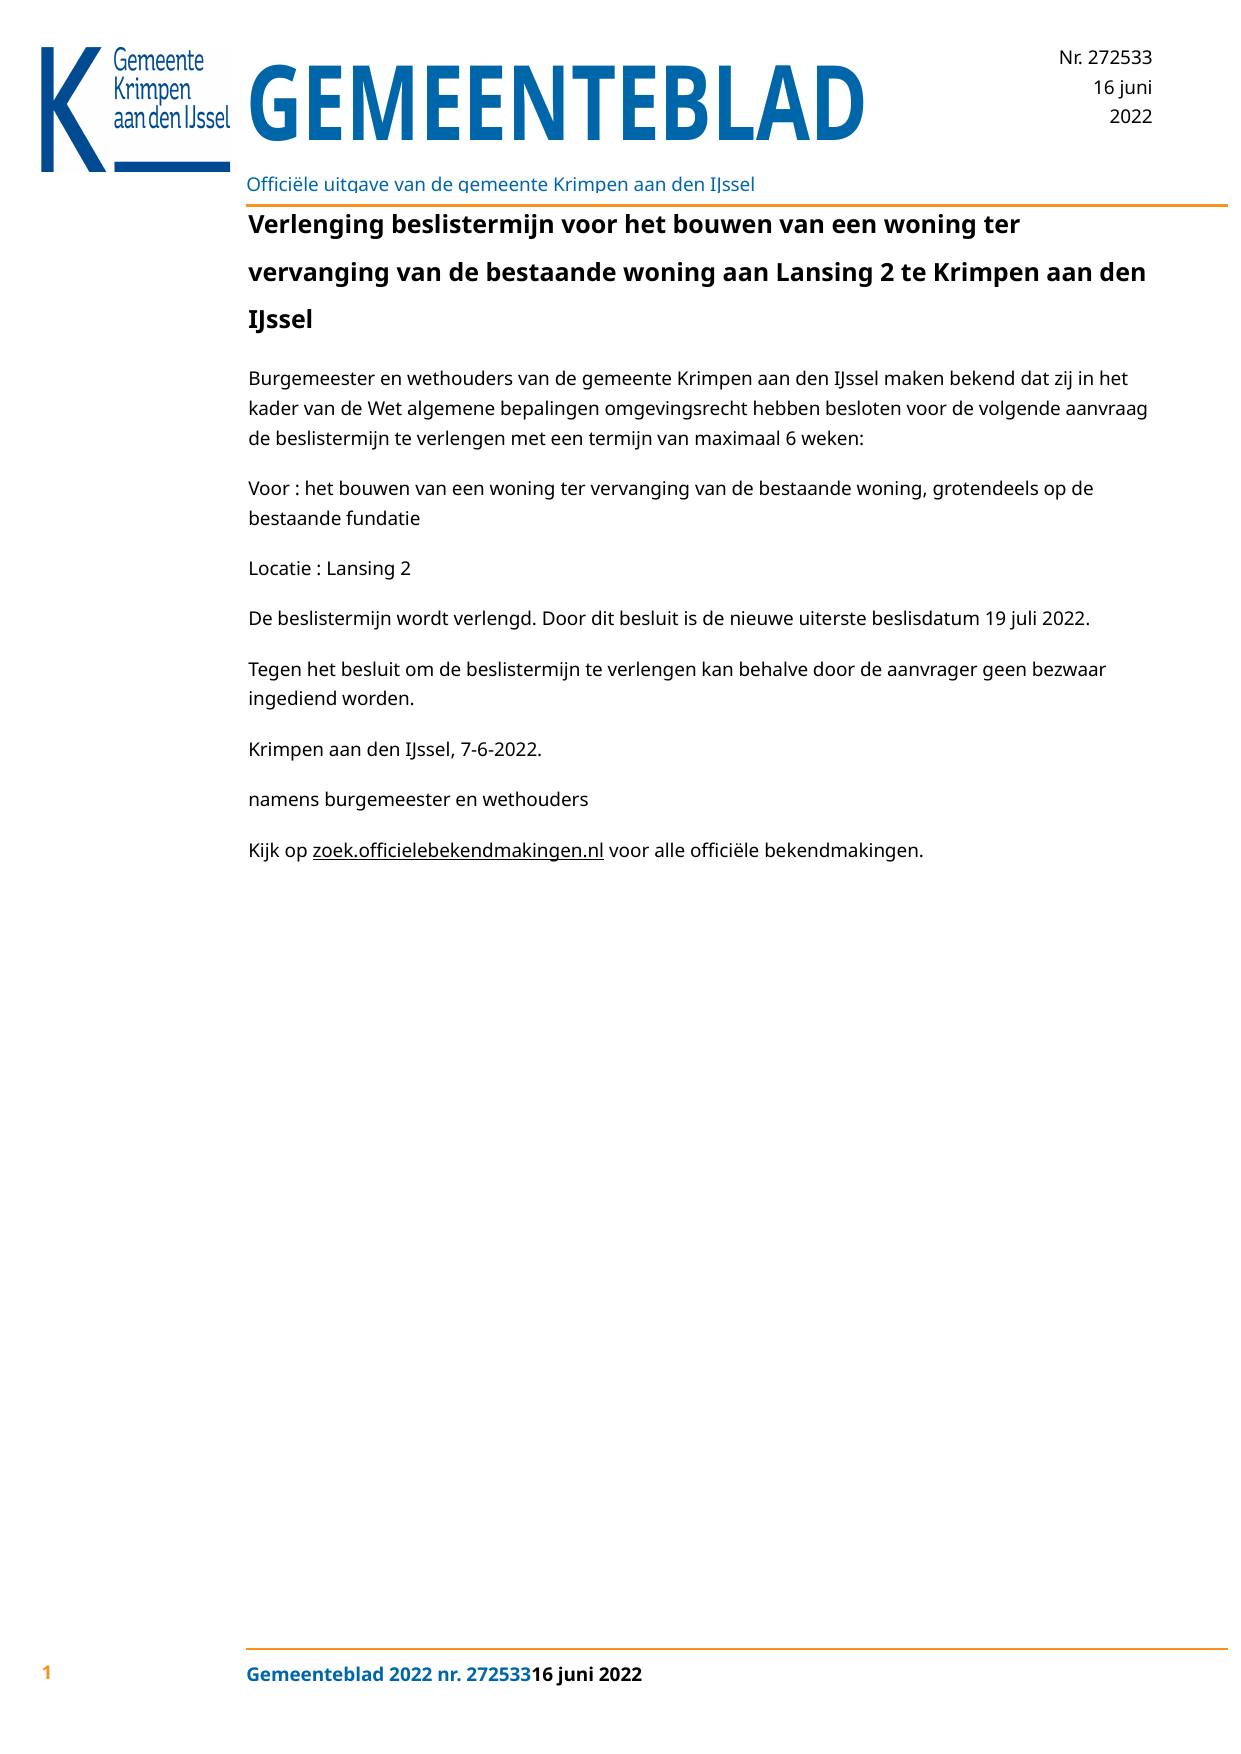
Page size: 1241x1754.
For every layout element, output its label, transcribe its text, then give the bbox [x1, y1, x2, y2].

text De beslistermijn wordt verlengd. Door dit besluit is de nieuwe uiterste beslisdatum 19 juli 2022. [248, 606, 1152, 631]
text namens burgemeester en wethouders [248, 786, 1152, 812]
text Verlenging beslistermijn voor het bouwen van een woning ter vervanging van de bestaande woning aan Lansing 2 te Krimpen aan den IJssel [248, 207, 1152, 336]
picture [41, 47, 231, 172]
text Kijk op zoek.officielebekendmakingen.nl voor alle officiële bekendmakingen. [248, 837, 1152, 862]
text Tegen het besluit om de beslistermijn te verlengen kan behalve door de aanvrager geen bezwaar ingediend worden. [248, 656, 1152, 711]
text Krimpen aan den IJssel, 7-6-2022. [248, 736, 1152, 762]
text Burgemeester en wethouders van de gemeente Krimpen aan den IJssel maken bekend dat zij in het kader van de Wet algemene bepalingen omgevingsrecht hebben besloten voor de volgende aanvraag de beslistermijn te verlengen met een termijn van maximaal 6 weken: [248, 366, 1152, 450]
text Voor : het bouwen van een woning ter vervanging van de bestaande woning, grotendeels op de bestaande fundatie [248, 475, 1152, 530]
text Locatie : Lansing 2 [248, 555, 1152, 581]
